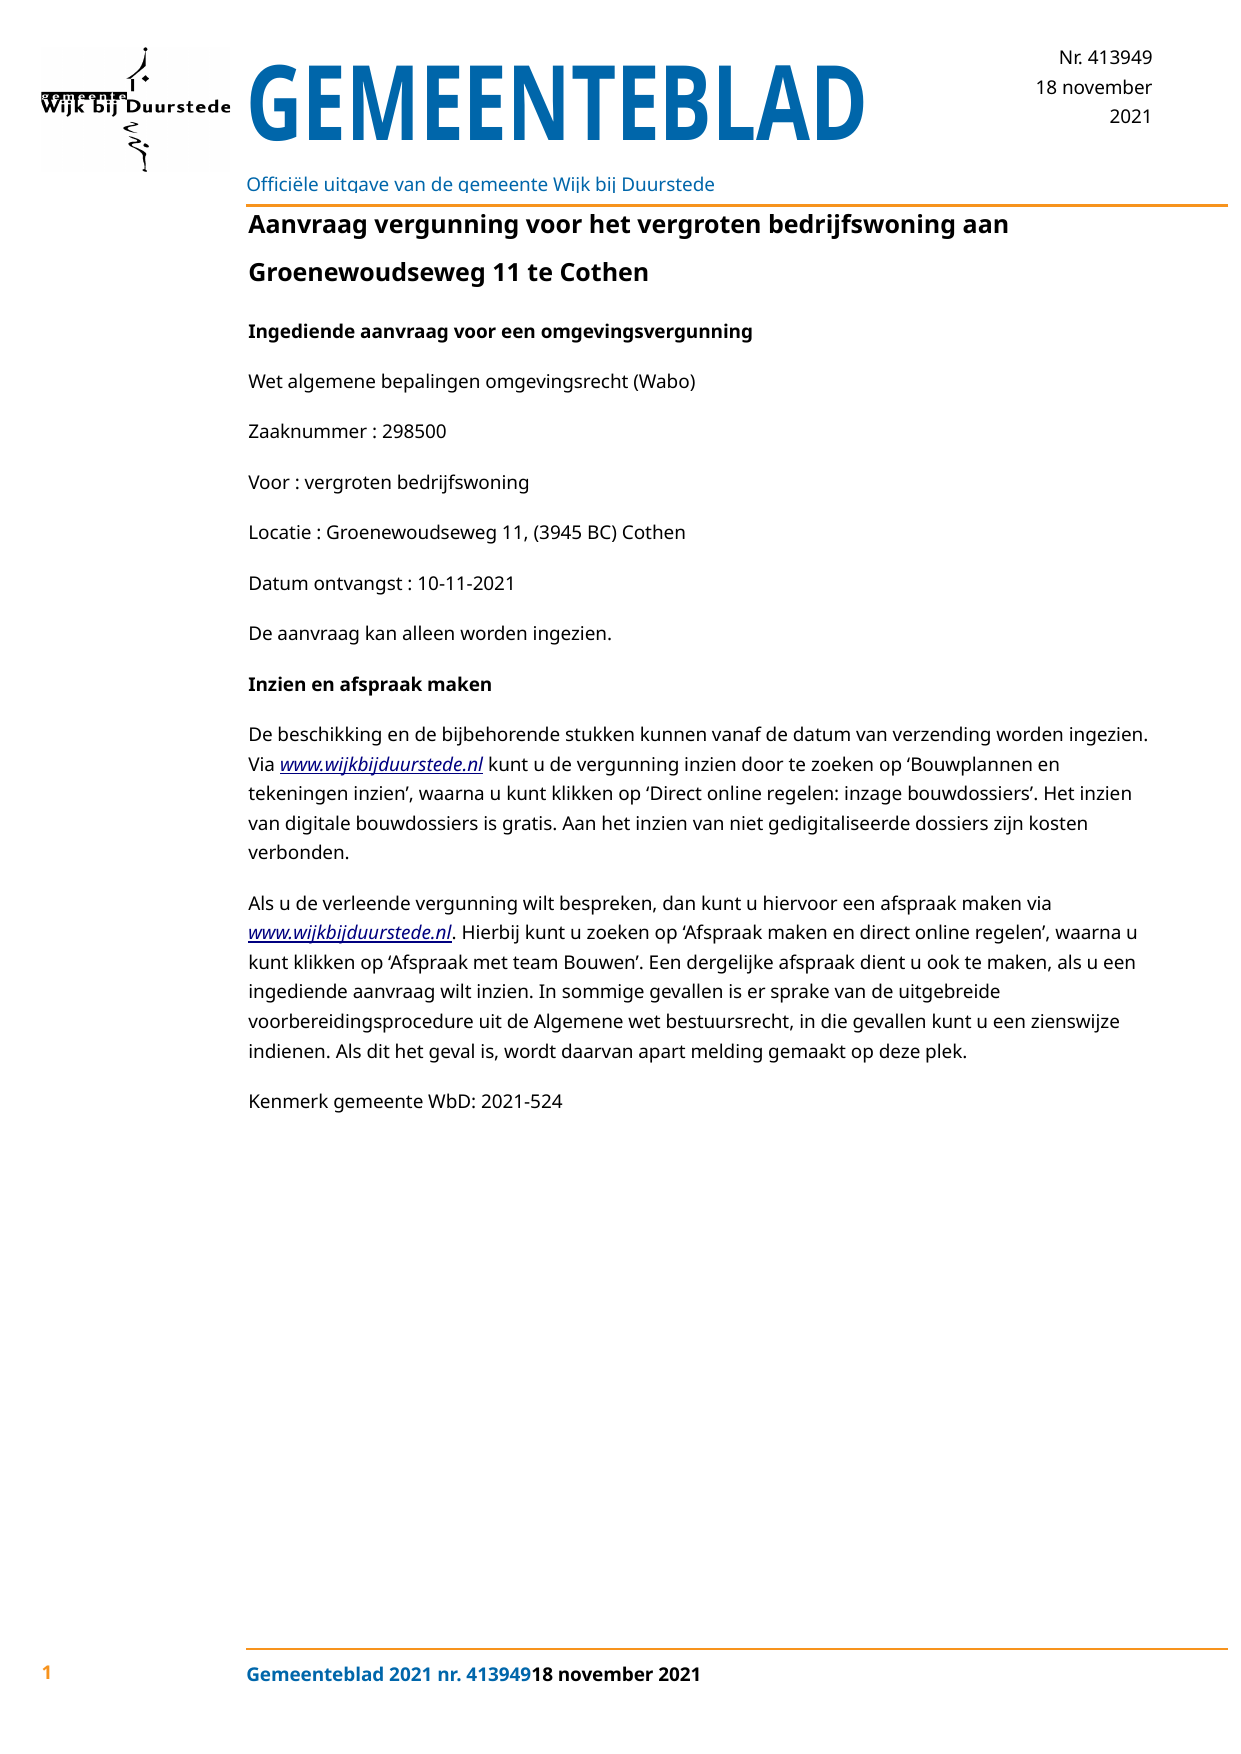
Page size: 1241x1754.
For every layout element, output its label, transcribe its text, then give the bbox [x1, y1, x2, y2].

text Kenmerk gemeente WbD: 2021-524 [248, 1088, 1152, 1114]
text De beschikking en de bijbehorende stukken kunnen vanaf de datum van verzending worden ingezien. Via www.wijkbijduurstede.nl kunt u de vergunning inzien door te zoeken op ‘Bouwplannen en tekeningen inzien’, waarna u kunt klikken op ‘Direct online regelen: inzage bouwdossiers’. Het inzien van digitale bouwdossiers is gratis. Aan het inzien van niet gedigitaliseerde dossiers zijn kosten verbonden. [248, 721, 1152, 865]
text Wet algemene bepalingen omgevingsrecht (Wabo) [248, 368, 1152, 394]
text Aanvraag vergunning voor het vergroten bedrijfswoning aan Groenewoudseweg 11 te Cothen [248, 207, 1152, 288]
text Zaaknummer : 298500 [248, 419, 1152, 444]
text Datum ontvangst : 10-11-2021 [248, 570, 1152, 596]
text Als u de verleende vergunning wilt bespreken, dan kunt u hiervoor een afspraak maken via www.wijkbijduurstede.nl. Hierbij kunt u zoeken op ‘Afspraak maken en direct online regelen’, waarna u kunt klikken op ‘Afspraak met team Bouwen’. Een dergelijke afspraak dient u ook te maken, als u een ingediende aanvraag wilt inzien. In sommige gevallen is er sprake van de uitgebreide voorbereidingsprocedure uit de Algemene wet bestuursrecht, in die gevallen kunt u een zienswijze indienen. Als dit het geval is, wordt daarvan apart melding gemaakt op deze plek. [248, 890, 1152, 1064]
text Locatie : Groenewoudseweg 11, (3945 BC) Cothen [248, 519, 1152, 545]
text Ingediende aanvraag voor een omgevingsvergunning [248, 318, 1152, 344]
text Inzien en afspraak maken [248, 671, 1152, 697]
picture [41, 47, 231, 172]
text De aanvraag kan alleen worden ingezien. [248, 620, 1152, 646]
text Voor : vergroten bedrijfswoning [248, 469, 1152, 495]
